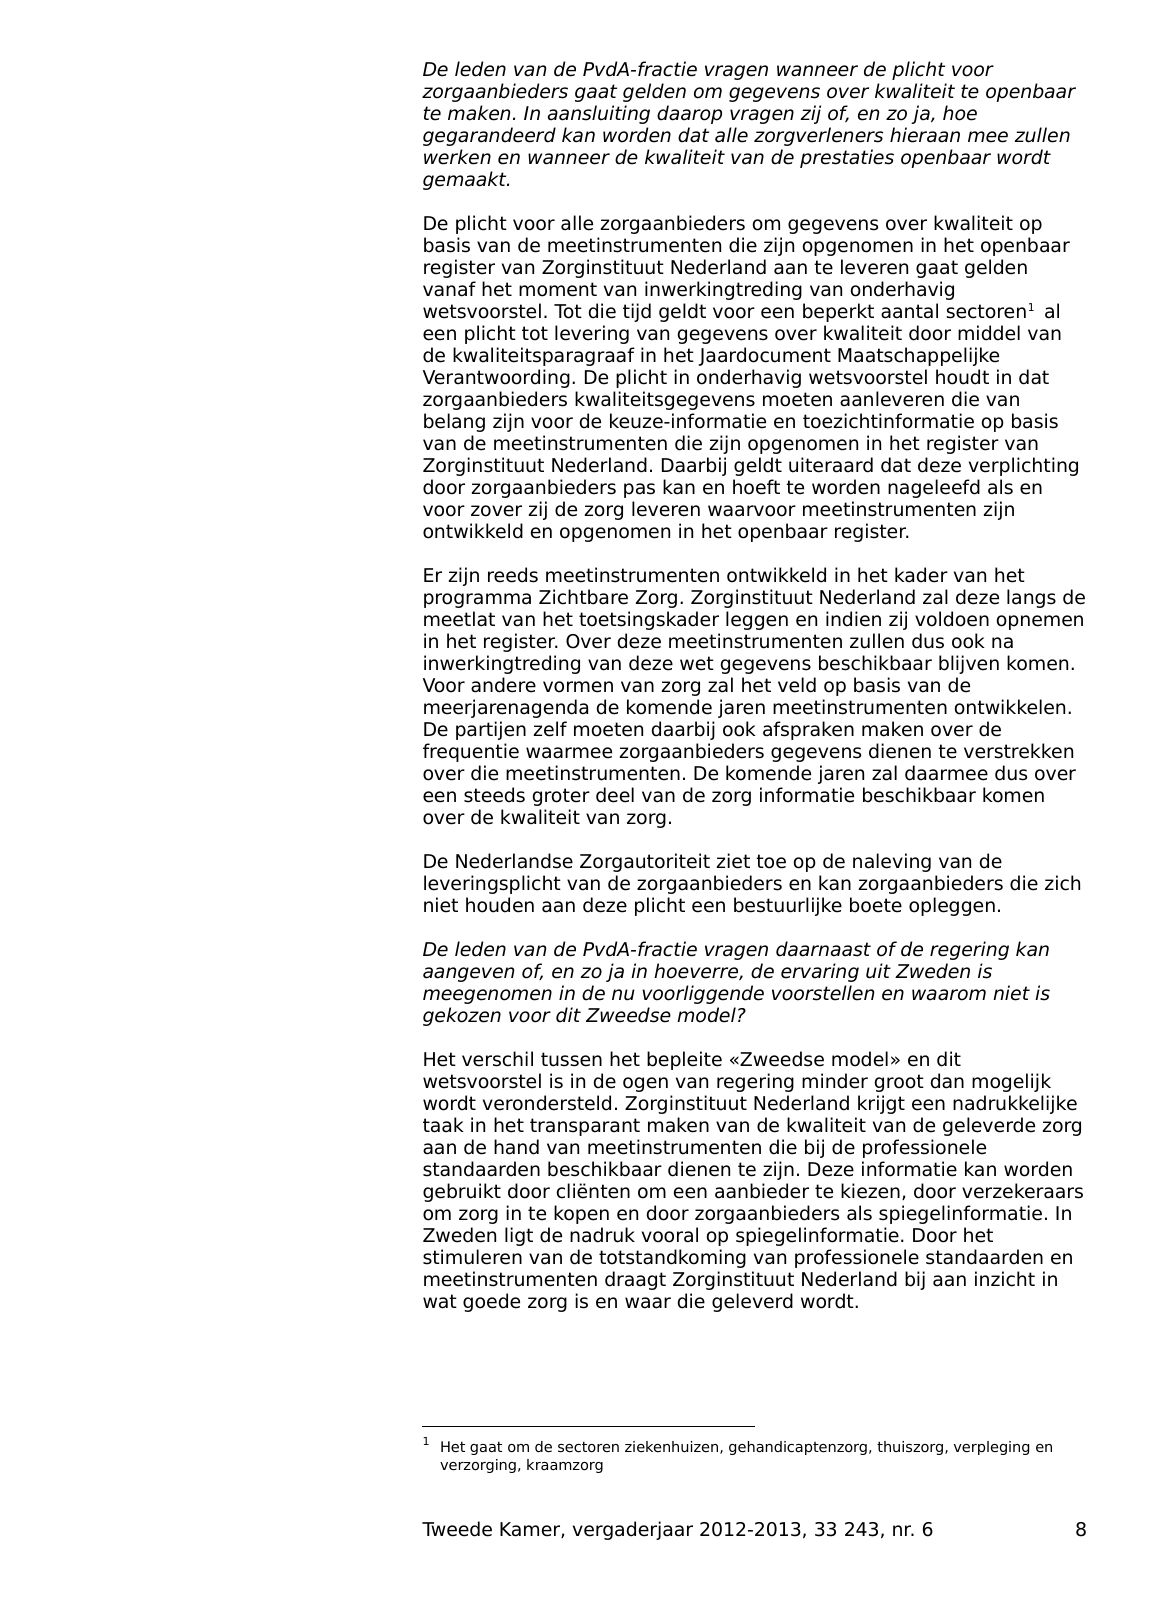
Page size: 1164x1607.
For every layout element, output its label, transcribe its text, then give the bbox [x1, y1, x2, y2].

text De leden van de PvdA-fractie vragen daarnaast of de regering kan aangeven of, en zo ja in hoeverre, de ervaring uit Zweden is meegenomen in de nu voorliggende voorstellen en waarom niet is gekozen voor dit Zweedse model? [422, 939, 1087, 1027]
text De leden van de PvdA-fractie vragen wanneer de plicht voor zorgaanbieders gaat gelden om gegevens over kwaliteit te openbaar te maken. In aansluiting daarop vragen zij of, en zo ja, hoe gegarandeerd kan worden dat alle zorgverleners hieraan mee zullen werken en wanneer de kwaliteit van de prestaties openbaar wordt gemaakt. [422, 59, 1087, 191]
text Er zijn reeds meetinstrumenten ontwikkeld in het kader van het programma Zichtbare Zorg. Zorginstituut Nederland zal deze langs de meetlat van het toetsingskader leggen en indien zij voldoen opnemen in het register. Over deze meetinstrumenten zullen dus ook na inwerkingtreding van deze wet gegevens beschikbaar blijven komen. Voor andere vormen van zorg zal het veld op basis van de meerjarenagenda de komende jaren meetinstrumenten ontwikkelen. De partijen zelf moeten daarbij ook afspraken maken over de frequentie waarmee zorgaanbieders gegevens dienen te verstrekken over die meetinstrumenten. De komende jaren zal daarmee dus over een steeds groter deel van de zorg informatie beschikbaar komen over de kwaliteit van zorg. [422, 565, 1087, 829]
text De plicht voor alle zorgaanbieders om gegevens over kwaliteit op basis van de meetinstrumenten die zijn opgenomen in het openbaar register van Zorginstituut Nederland aan te leveren gaat gelden vanaf het moment van inwerkingtreding van onderhavig wetsvoorstel. Tot die tijd geldt voor een beperkt aantal sectoren al een plicht tot levering van gegevens over kwaliteit door middel van de kwaliteitsparagraaf in het Jaardocument Maatschappelijke Verantwoording. De plicht in onderhavig wetsvoorstel houdt in dat zorgaanbieders kwaliteitsgegevens moeten aanleveren die van belang zijn voor de keuze-informatie en toezichtinformatie op basis van de meetinstrumenten die zijn opgenomen in het register van Zorginstituut Nederland. Daarbij geldt uiteraard dat deze verplichting door zorgaanbieders pas kan en hoeft te worden nageleefd als en voor zover zij de zorg leveren waarvoor meetinstrumenten zijn ontwikkeld en opgenomen in het openbaar register. [422, 213, 1087, 543]
text De Nederlandse Zorgautoriteit ziet toe op de naleving van de leveringsplicht van de zorgaanbieders en kan zorgaanbieders die zich niet houden aan deze plicht een bestuurlijke boete opleggen. [422, 851, 1087, 917]
text Het gaat om de sectoren ziekenhuizen, gehandicaptenzorg, thuiszorg, verpleging en verzorging, kraamzorg [422, 1435, 1087, 1474]
text Het verschil tussen het bepleite «Zweedse model» en dit wetsvoorstel is in de ogen van regering minder groot dan mogelijk wordt verondersteld. Zorginstituut Nederland krijgt een nadrukkelijke taak in het transparant maken van de kwaliteit van de geleverde zorg aan de hand van meetinstrumenten die bij de professionele standaarden beschikbaar dienen te zijn. Deze informatie kan worden gebruikt door cliënten om een aanbieder te kiezen, door verzekeraars om zorg in te kopen en door zorgaanbieders als spiegelinformatie. In Zweden ligt de nadruk vooral op spiegelinformatie. Door het stimuleren van de totstandkoming van professionele standaarden en meetinstrumenten draagt Zorginstituut Nederland bij aan inzicht in wat goede zorg is en waar die geleverd wordt. [422, 1049, 1087, 1313]
